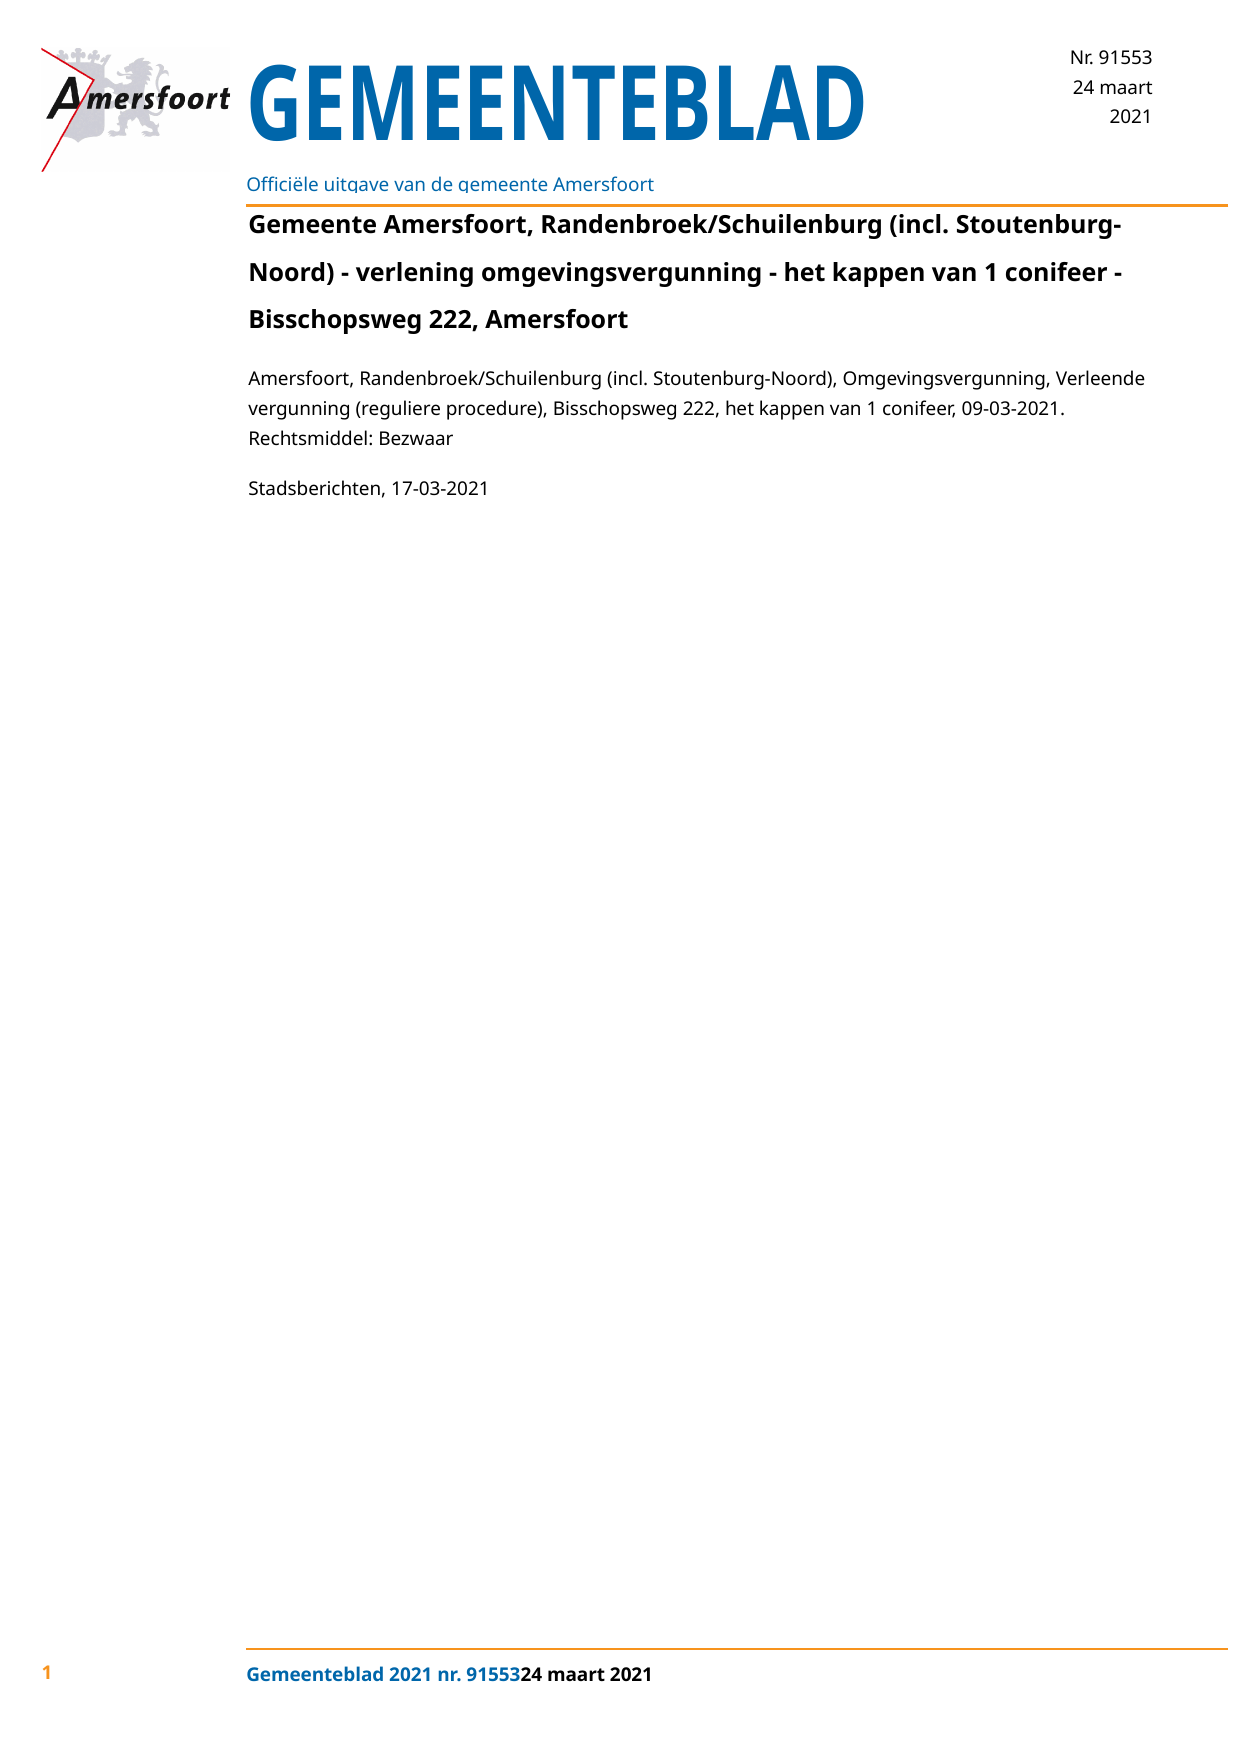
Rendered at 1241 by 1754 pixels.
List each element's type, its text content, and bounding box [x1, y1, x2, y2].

text Gemeente Amersfoort, Randenbroek/Schuilenburg (incl. Stoutenburg-Noord) - verlening omgevingsvergunning - het kappen van 1 conifeer - Bisschopsweg 222, Amersfoort [248, 207, 1152, 336]
text Stadsberichten, 17-03-2021 [248, 475, 1152, 501]
picture [41, 47, 231, 172]
text Amersfoort, Randenbroek/Schuilenburg (incl. Stoutenburg-Noord), Omgevingsvergunning, Verleende vergunning (reguliere procedure), Bisschopsweg 222, het kappen van 1 conifeer, 09-03-2021. Rechtsmiddel: Bezwaar [248, 366, 1152, 450]
